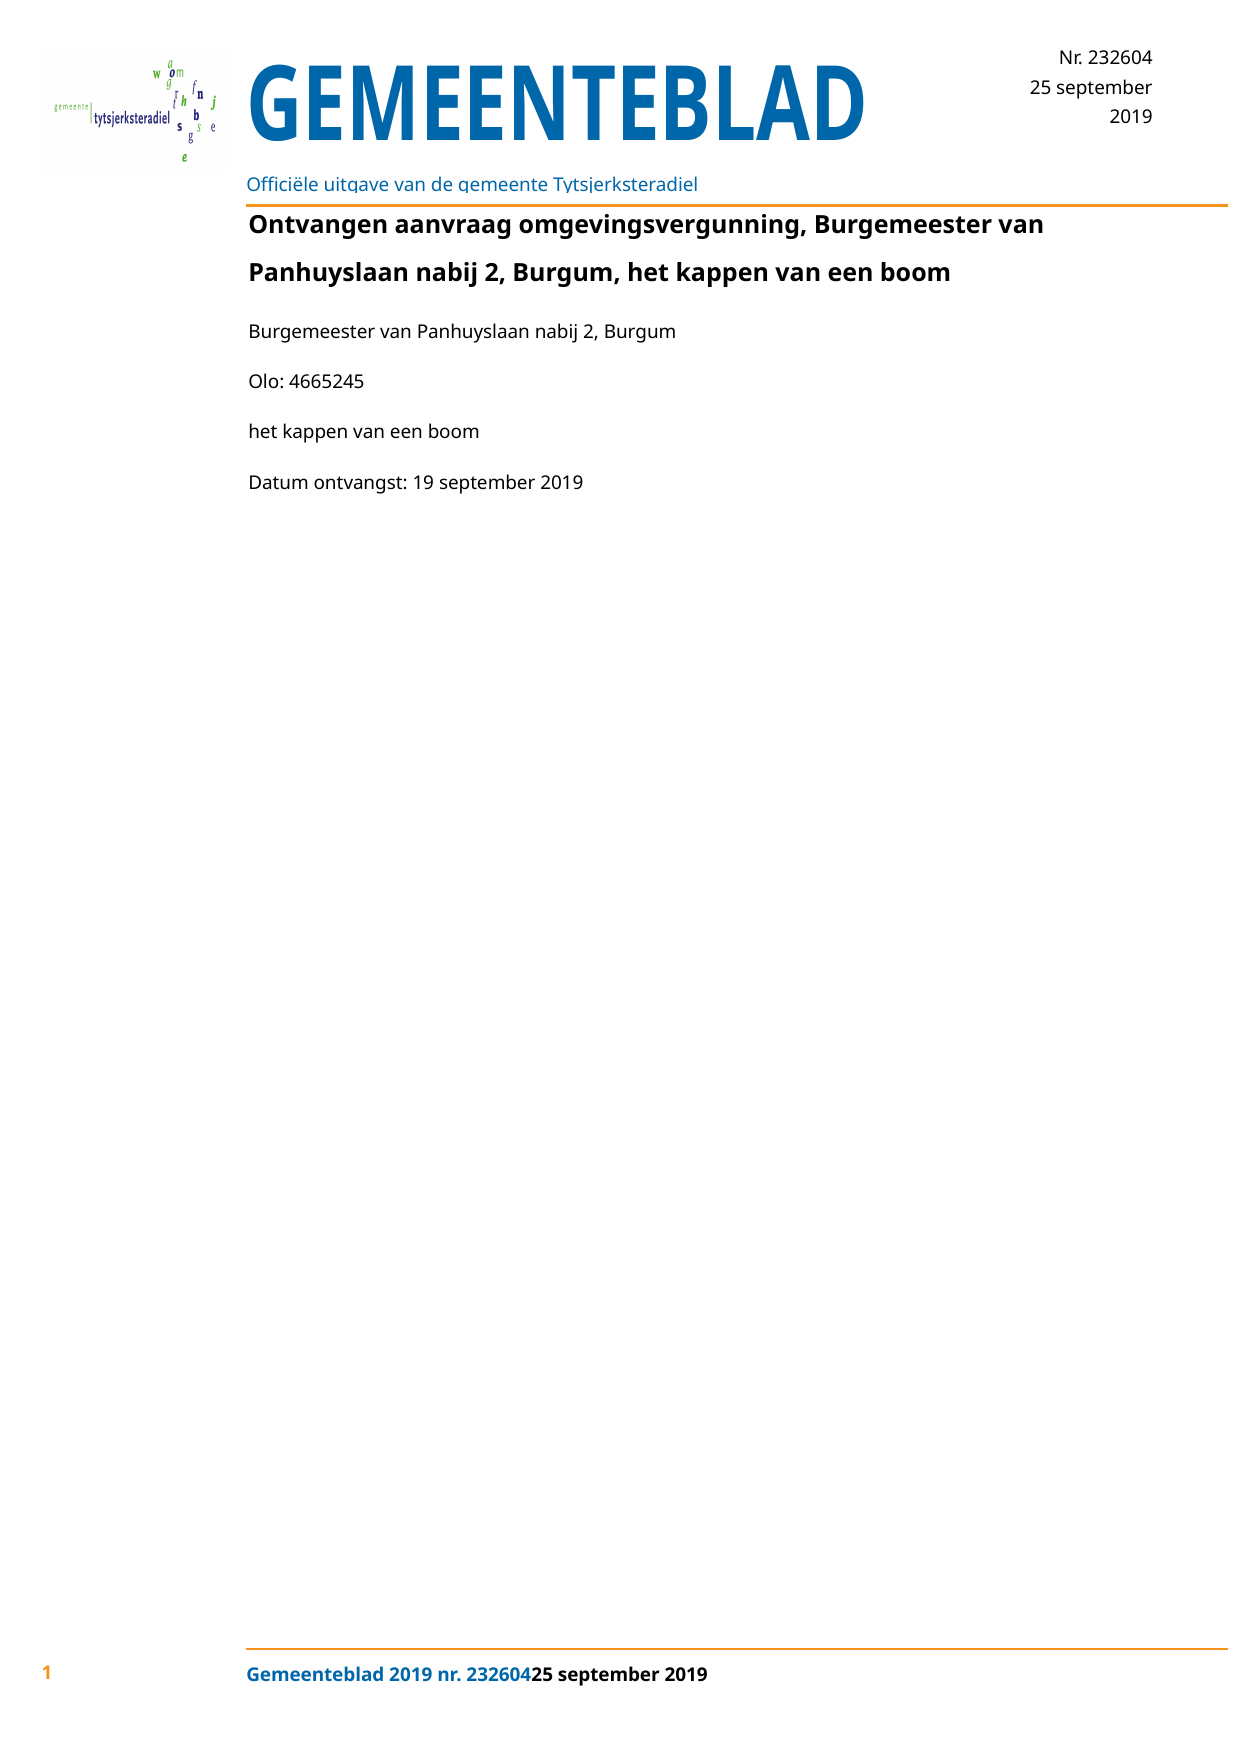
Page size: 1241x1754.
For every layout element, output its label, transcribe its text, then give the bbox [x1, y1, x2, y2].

text Ontvangen aanvraag omgevingsvergunning, Burgemeester van Panhuyslaan nabij 2, Burgum, het kappen van een boom [248, 207, 1152, 288]
text Burgemeester van Panhuyslaan nabij 2, Burgum [248, 318, 1152, 344]
picture [41, 47, 231, 172]
text Olo: 4665245 [248, 368, 1152, 394]
text Datum ontvangst: 19 september 2019 [248, 469, 1152, 495]
text het kappen van een boom [248, 419, 1152, 444]
